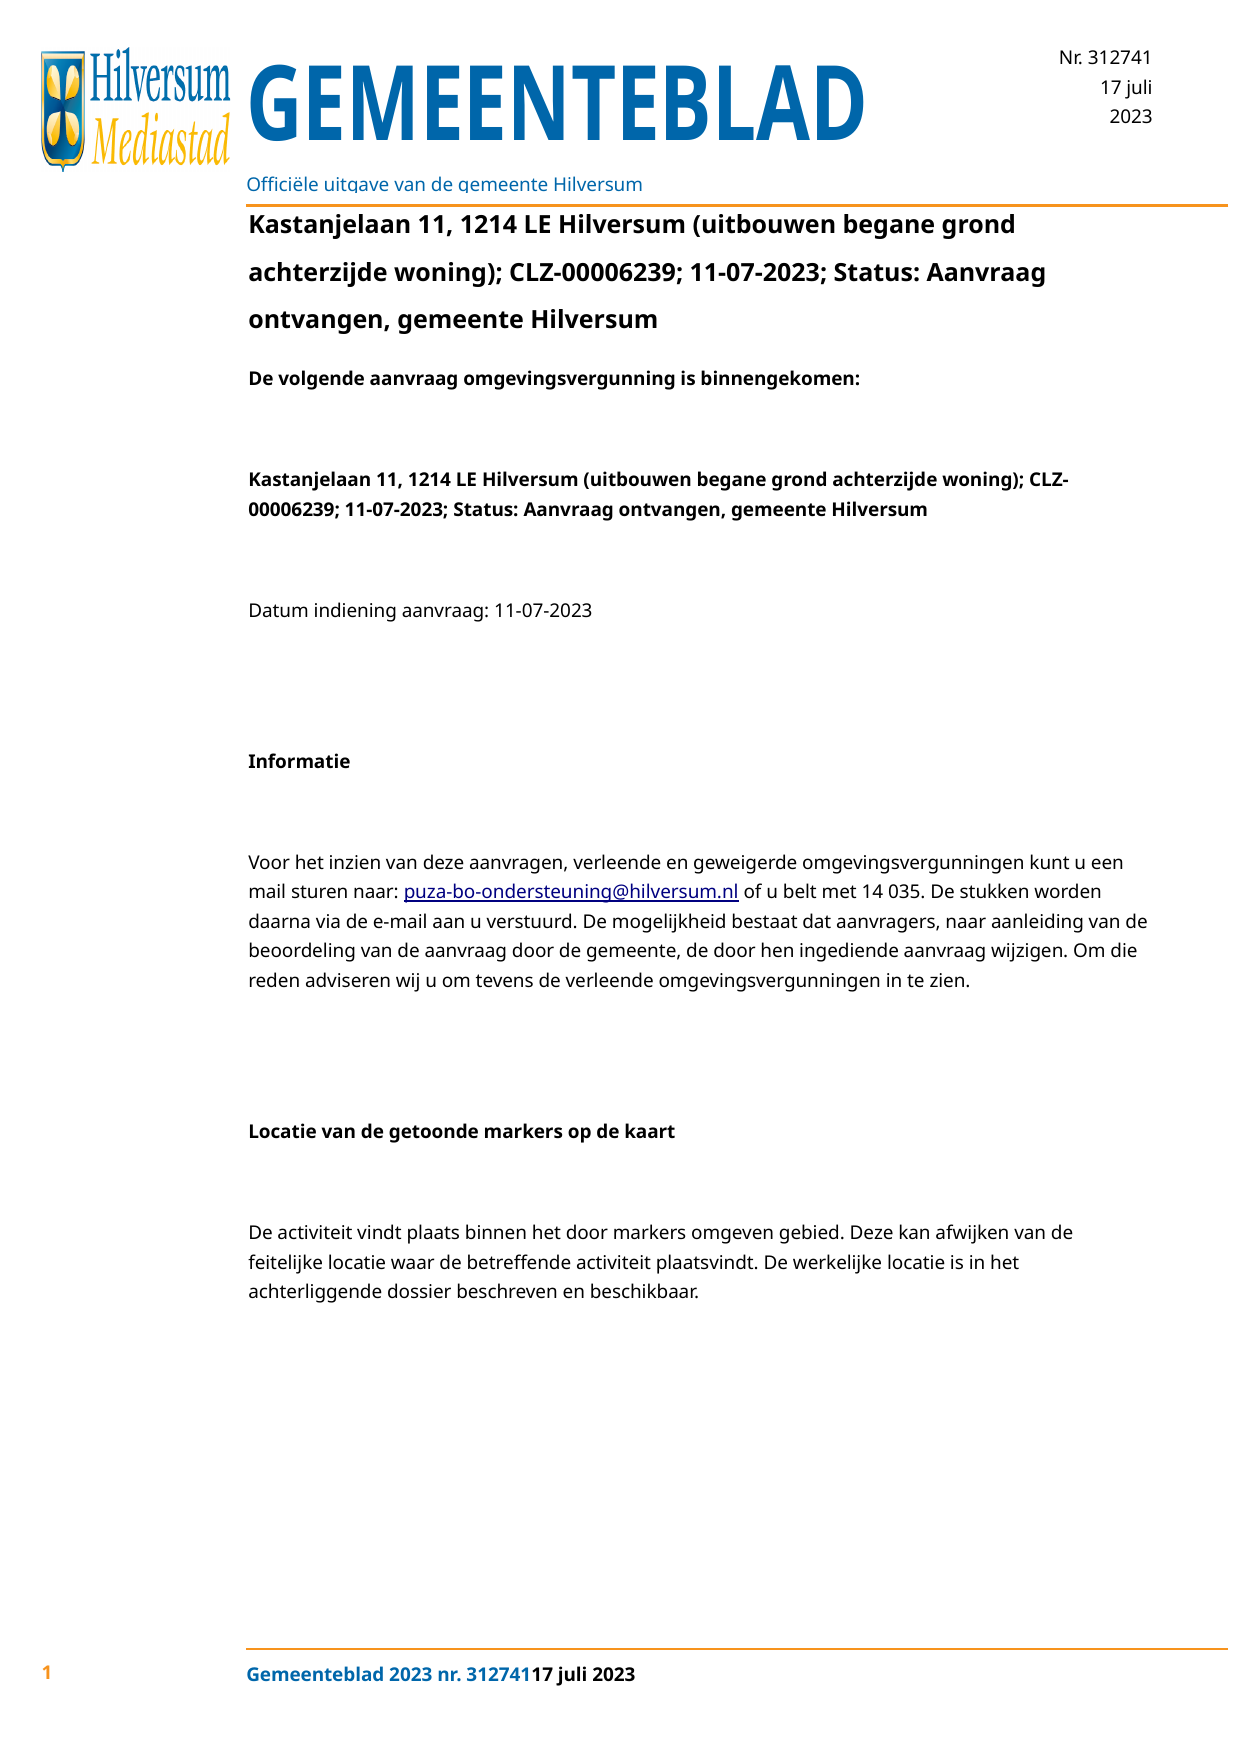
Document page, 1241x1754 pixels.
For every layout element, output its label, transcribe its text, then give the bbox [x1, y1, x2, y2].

text Datum indiening aanvraag: 11-07-2023 [248, 597, 1152, 622]
text Informatie [248, 748, 1152, 774]
text Kastanjelaan 11, 1214 LE Hilversum (uitbouwen begane grond achterzijde woning); CLZ-00006239; 11-07-2023; Status: Aanvraag ontvangen, gemeente Hilversum [248, 466, 1152, 522]
picture [41, 47, 231, 172]
text De activiteit vindt plaats binnen het door markers omgeven gebied. Deze kan afwijken van de feitelijke locatie waar de betreffende activiteit plaatsvindt. De werkelijke locatie is in het achterliggende dossier beschreven en beschikbaar. [248, 1219, 1152, 1304]
text De volgende aanvraag omgevingsvergunning is binnengekomen: [248, 366, 1152, 391]
text Kastanjelaan 11, 1214 LE Hilversum (uitbouwen begane grond achterzijde woning); CLZ-00006239; 11-07-2023; Status: Aanvraag ontvangen, gemeente Hilversum [248, 207, 1152, 336]
text Locatie van de getoonde markers op de kaart [248, 1118, 1152, 1144]
text Voor het inzien van deze aanvragen, verleende en geweigerde omgevingsvergunningen kunt u een mail sturen naar: puza-bo-ondersteuning@hilversum.nl of u belt met 14 035. De stukken worden daarna via de e-mail aan u verstuurd. De mogelijkheid bestaat dat aanvragers, naar aanleiding van de beoordeling van de aanvraag door de gemeente, de door hen ingediende aanvraag wijzigen. Om die reden adviseren wij u om tevens de verleende omgevingsvergunningen in te zien. [248, 849, 1152, 993]
